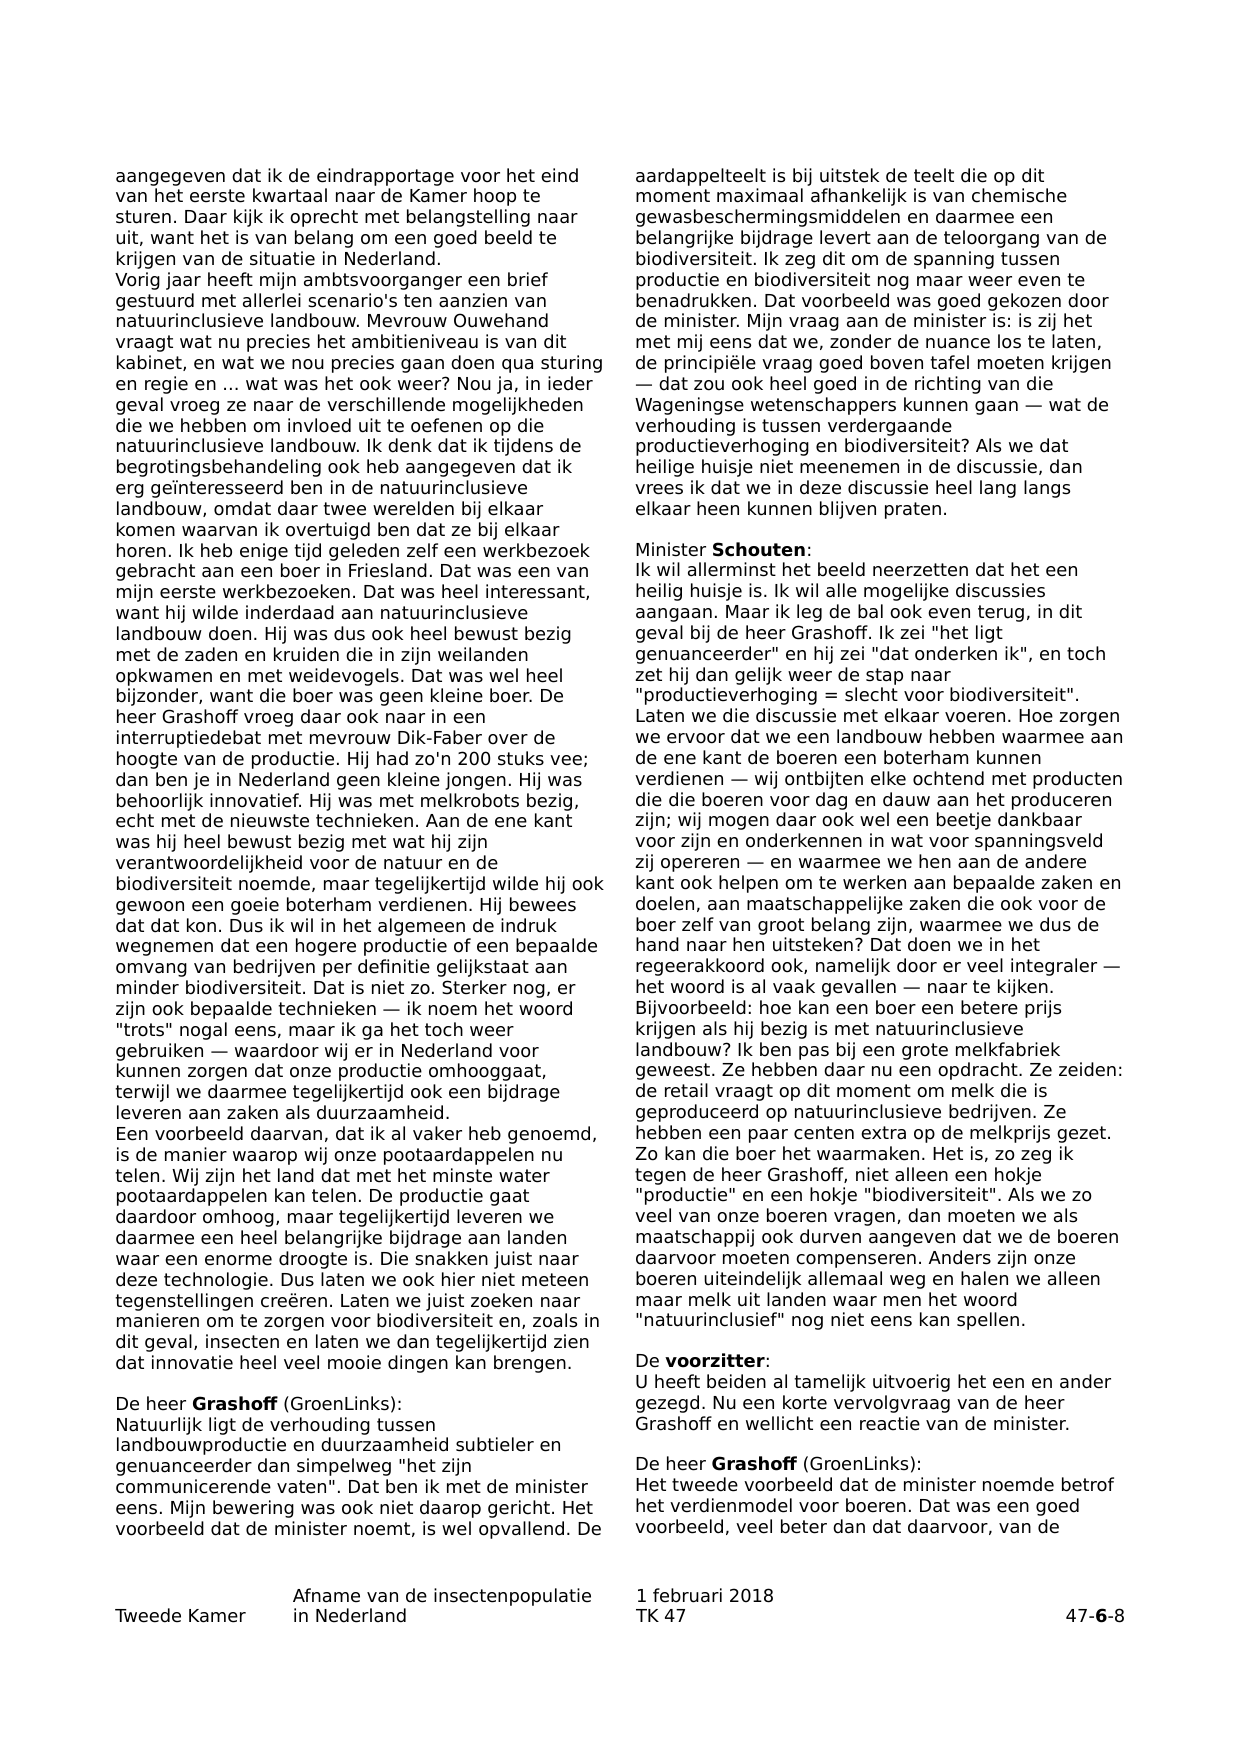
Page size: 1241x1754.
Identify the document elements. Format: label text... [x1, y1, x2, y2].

text aardappelteelt is bij uitstek de teelt die op dit moment maximaal afhankelijk is van chemische gewasbeschermingsmiddelen en daarmee een belangrijke bijdrage levert aan de teloorgang van de biodiversiteit. Ik zeg dit om de spanning tussen productie en biodiversiteit nog maar weer even te benadrukken. Dat voorbeeld was goed gekozen door de minister. Mijn vraag aan de minister is: is zij het met mij eens dat we, zonder de nuance los te laten, de principiële vraag goed boven tafel moeten krijgen — dat zou ook heel goed in de richting van die Wageningse wetenschappers kunnen gaan — wat de verhouding is tussen verdergaande productieverhoging en biodiversiteit? Als we dat heilige huisje niet meenemen in de discussie, dan vrees ik dat we in deze discussie heel lang langs elkaar heen kunnen blijven praten. [635, 165, 1125, 519]
text Vorig jaar heeft mijn ambtsvoorganger een brief gestuurd met allerlei scenario's ten aanzien van natuurinclusieve landbouw. Mevrouw Ouwehand vraagt wat nu precies het ambitieniveau is van dit kabinet, en wat we nou precies gaan doen qua sturing en regie en ... wat was het ook weer? Nou ja, in ieder geval vroeg ze naar de verschillende mogelijkheden die we hebben om invloed uit te oefenen op die natuurinclusieve landbouw. Ik denk dat ik tijdens de begrotingsbehandeling ook heb aangegeven dat ik erg geïnteresseerd ben in de natuurinclusieve landbouw, omdat daar twee werelden bij elkaar komen waarvan ik overtuigd ben dat ze bij elkaar horen. Ik heb enige tijd geleden zelf een werkbezoek gebracht aan een boer in Friesland. Dat was een van mijn eerste werkbezoeken. Dat was heel interessant, want hij wilde inderdaad aan natuurinclusieve landbouw doen. Hij was dus ook heel bewust bezig met de zaden en kruiden die in zijn weilanden opkwamen en met weidevogels. Dat was wel heel bijzonder, want die boer was geen kleine boer. De heer Grashoff vroeg daar ook naar in een interruptiedebat met mevrouw Dik-Faber over de hoogte van de productie. Hij had zo'n 200 stuks vee; dan ben je in Nederland geen kleine jongen. Hij was behoorlijk innovatief. Hij was met melkrobots bezig, echt met de nieuwste technieken. Aan de ene kant was hij heel bewust bezig met wat hij zijn verantwoordelijkheid voor de natuur en de biodiversiteit noemde, maar tegelijkertijd wilde hij ook gewoon een goeie boterham verdienen. Hij bewees dat dat kon. Dus ik wil in het algemeen de indruk wegnemen dat een hogere productie of een bepaalde omvang van bedrijven per definitie gelijkstaat aan minder biodiversiteit. Dat is niet zo. Sterker nog, er zijn ook bepaalde technieken — ik noem het woord "trots" nogal eens, maar ik ga het toch weer gebruiken — waardoor wij er in Nederland voor kunnen zorgen dat onze productie omhooggaat, terwijl we daarmee tegelijkertijd ook een bijdrage leveren aan zaken als duurzaamheid. [115, 269, 605, 1124]
text Natuurlijk ligt de verhouding tussen landbouwproductie en duurzaamheid subtieler en genuanceerder dan simpelweg "het zijn communicerende vaten". Dat ben ik met de minister eens. Mijn bewering was ook niet daarop gericht. Het voorbeeld dat de minister noemt, is wel opvallend. De [115, 1414, 605, 1539]
text U heeft beiden al tamelijk uitvoerig het een en ander gezegd. Nu een korte vervolgvraag van de heer Grashoff en wellicht een reactie van de minister. [635, 1372, 1125, 1434]
text De heer Grashoff (GroenLinks): [115, 1394, 605, 1414]
text Een voorbeeld daarvan, dat ik al vaker heb genoemd, is de manier waarop wij onze pootaardappelen nu telen. Wij zijn het land dat met het minste water pootaardappelen kan telen. De productie gaat daardoor omhoog, maar tegelijkertijd leveren we daarmee een heel belangrijke bijdrage aan landen waar een enorme droogte is. Die snakken juist naar deze technologie. Dus laten we ook hier niet meteen tegenstellingen creëren. Laten we juist zoeken naar manieren om te zorgen voor biodiversiteit en, zoals in dit geval, insecten en laten we dan tegelijkertijd zien dat innovatie heel veel mooie dingen kan brengen. [115, 1124, 605, 1374]
text Ik wil allerminst het beeld neerzetten dat het een heilig huisje is. Ik wil alle mogelijke discussies aangaan. Maar ik leg de bal ook even terug, in dit geval bij de heer Grashoff. Ik zei "het ligt genuanceerder" en hij zei "dat onderken ik", en toch zet hij dan gelijk weer de stap naar "productieverhoging = slecht voor biodiversiteit". Laten we die discussie met elkaar voeren. Hoe zorgen we ervoor dat we een landbouw hebben waarmee aan de ene kant de boeren een boterham kunnen verdienen — wij ontbijten elke ochtend met producten die die boeren voor dag en dauw aan het produceren zijn; wij mogen daar ook wel een beetje dankbaar voor zijn en onderkennen in wat voor spanningsveld zij opereren — en waarmee we hen aan de andere kant ook helpen om te werken aan bepaalde zaken en doelen, aan maatschappelijke zaken die ook voor de boer zelf van groot belang zijn, waarmee we dus de hand naar hen uitsteken? Dat doen we in het regeerakkoord ook, namelijk door er veel integraler — het woord is al vaak gevallen — naar te kijken. Bijvoorbeeld: hoe kan een boer een betere prijs krijgen als hij bezig is met natuurinclusieve landbouw? Ik ben pas bij een grote melkfabriek geweest. Ze hebben daar nu een opdracht. Ze zeiden: de retail vraagt op dit moment om melk die is geproduceerd op natuurinclusieve bedrijven. Ze hebben een paar centen extra op de melkprijs gezet. Zo kan die boer het waarmaken. Het is, zo zeg ik tegen de heer Grashoff, niet alleen een hokje "productie" en een hokje "biodiversiteit". Als we zo veel van onze boeren vragen, dan moeten we als maatschappij ook durven aangeven dat we de boeren daarvoor moeten compenseren. Anders zijn onze boeren uiteindelijk allemaal weg en halen we alleen maar melk uit landen waar men het woord "natuurinclusief" nog niet eens kan spellen. [635, 560, 1125, 1331]
text De heer Grashoff (GroenLinks): [635, 1454, 1125, 1475]
text De voorzitter: [635, 1351, 1125, 1372]
text Het tweede voorbeeld dat de minister noemde betrof het verdienmodel voor boeren. Dat was een goed voorbeeld, veel beter dan dat daarvoor, van de [635, 1475, 1125, 1537]
text aangegeven dat ik de eindrapportage voor het eind van het eerste kwartaal naar de Kamer hoop te sturen. Daar kijk ik oprecht met belangstelling naar uit, want het is van belang om een goed beeld te krijgen van de situatie in Nederland. [115, 165, 605, 269]
text Minister Schouten: [635, 539, 1125, 560]
